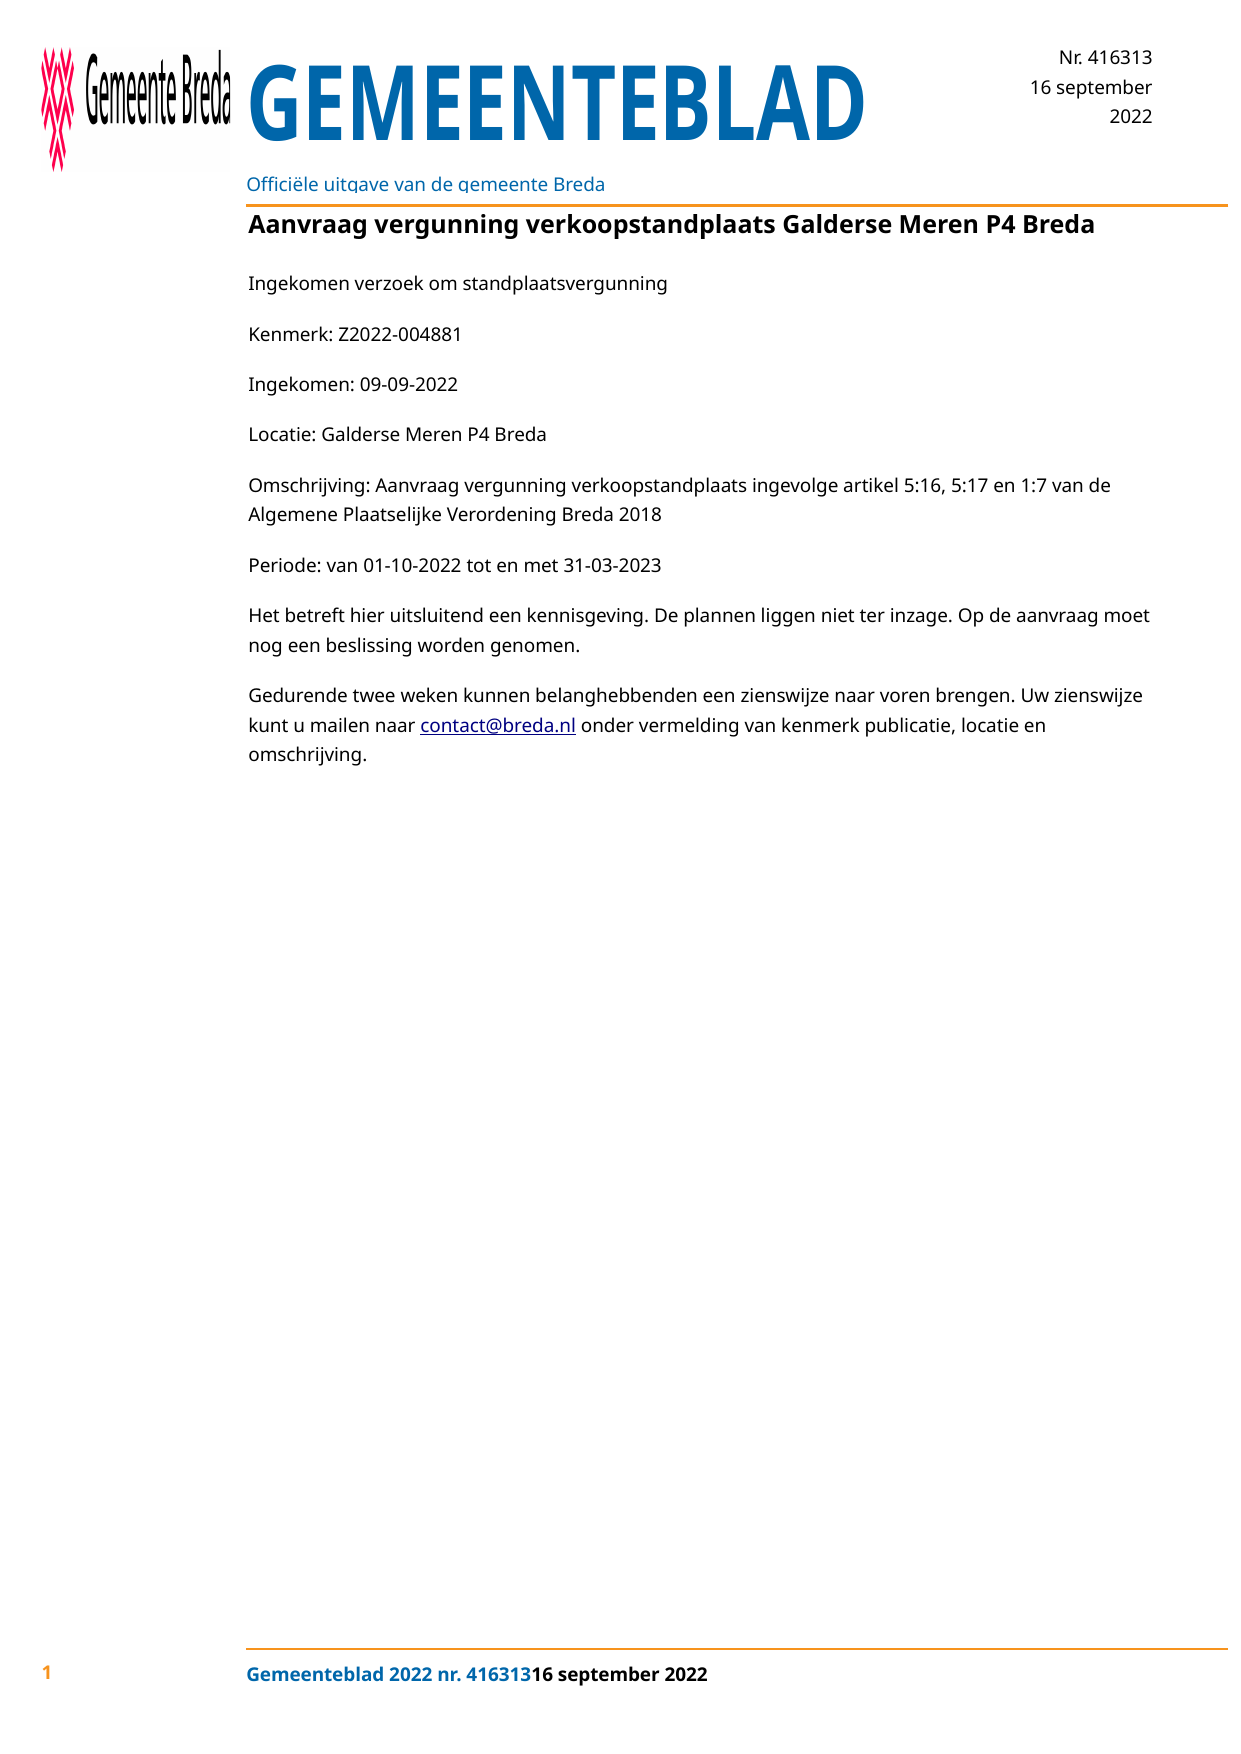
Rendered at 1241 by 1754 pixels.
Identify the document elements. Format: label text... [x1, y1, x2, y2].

text Ingekomen: 09-09-2022 [248, 371, 1152, 397]
text Kenmerk: Z2022-004881 [248, 321, 1152, 346]
text Locatie: Galderse Meren P4 Breda [248, 422, 1152, 447]
text Het betreft hier uitsluitend een kennisgeving. De plannen liggen niet ter inzage. Op de aanvraag moet nog een beslissing worden genomen. [248, 602, 1152, 658]
picture [41, 47, 231, 172]
text Ingekomen verzoek om standplaatsvergunning [248, 270, 1152, 296]
text Gedurende twee weken kunnen belanghebbenden een zienswijze naar voren brengen. Uw zienswijze kunt u mailen naar contact@breda.nl onder vermelding van kenmerk publicatie, locatie en omschrijving. [248, 682, 1152, 767]
text Periode: van 01-10-2022 tot en met 31-03-2023 [248, 552, 1152, 578]
text Aanvraag vergunning verkoopstandplaats Galderse Meren P4 Breda [248, 207, 1152, 241]
text Omschrijving: Aanvraag vergunning verkoopstandplaats ingevolge artikel 5:16, 5:17 en 1:7 van de Algemene Plaatselijke Verordening Breda 2018 [248, 472, 1152, 527]
